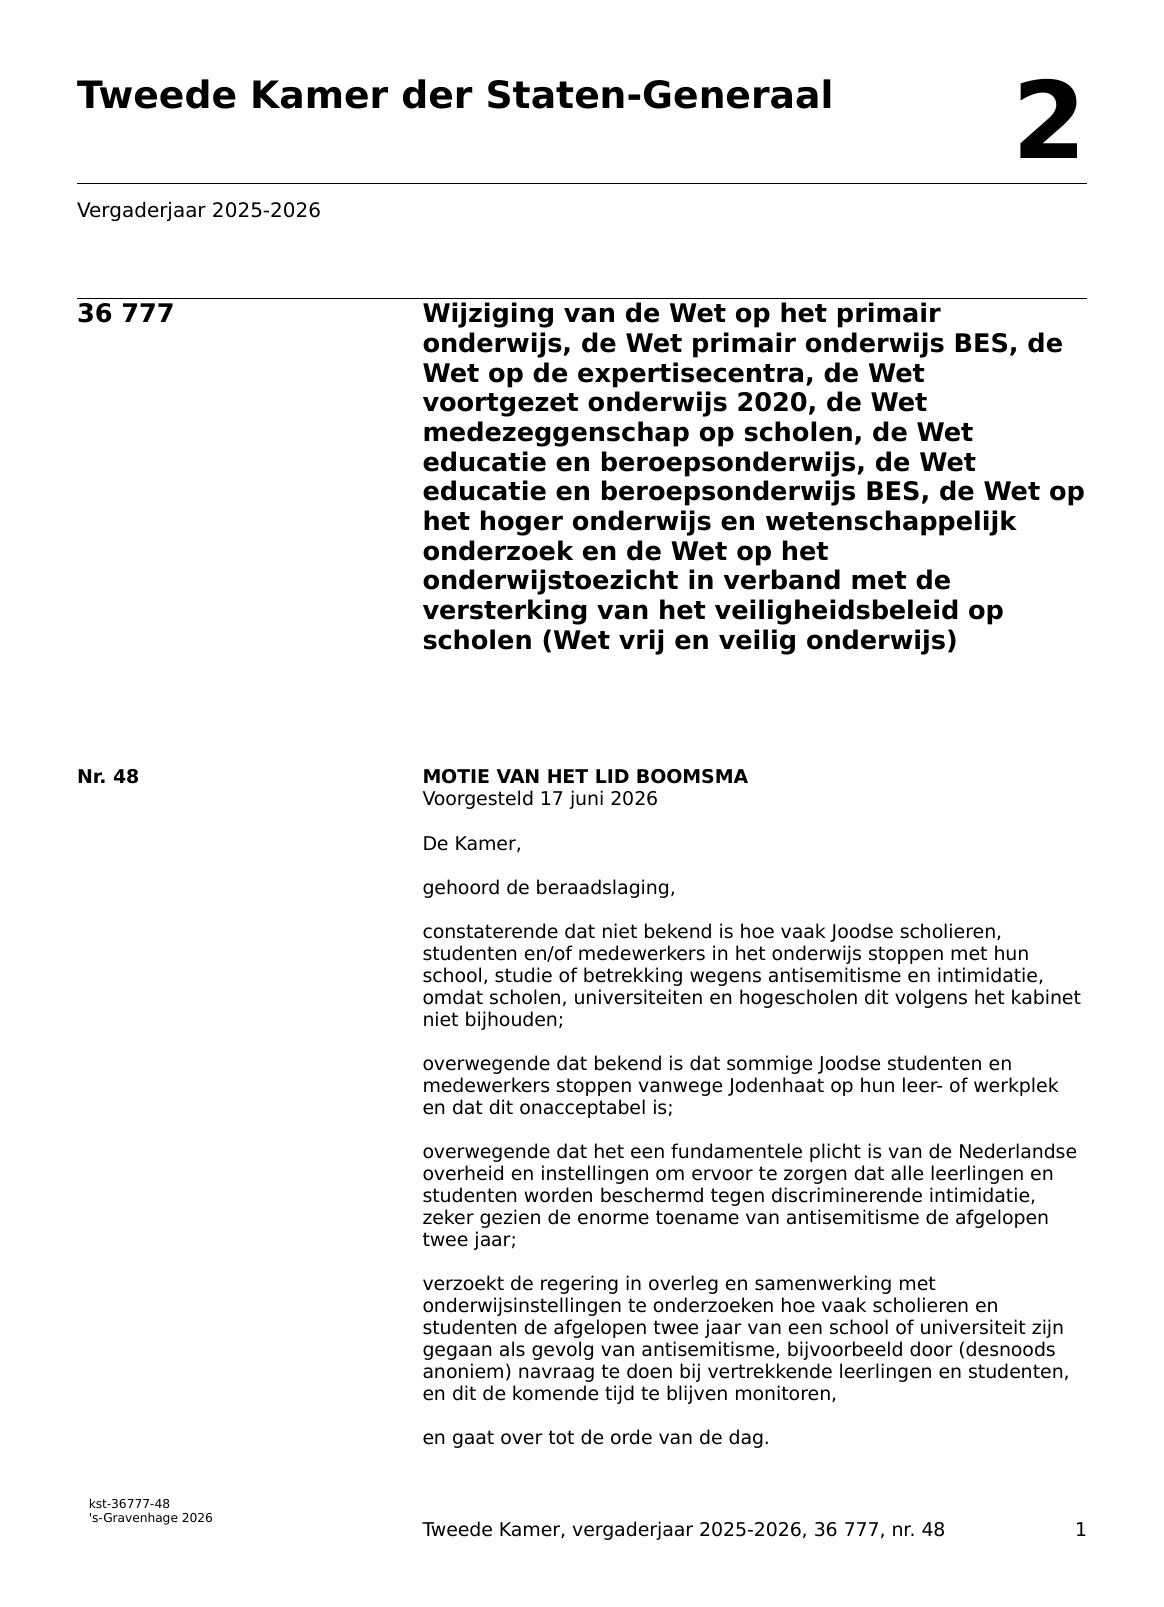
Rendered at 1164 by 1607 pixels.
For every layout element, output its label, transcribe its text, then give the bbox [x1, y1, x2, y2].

table_cell Vergaderjaar 2025-2026 [77, 184, 1087, 298]
text overwegende dat bekend is dat sommige Joodse studenten en medewerkers stoppen vanwege Jodenhaat op hun leer- of werkplek en dat dit onacceptabel is; [422, 1053, 1087, 1119]
text en gaat over tot de orde van de dag. [422, 1427, 1087, 1449]
text 's-Gravenhage 2026 [88, 1511, 323, 1525]
text verzoekt de regering in overleg en samenwerking met onderwijsinstellingen te onderzoeken hoe vaak scholieren en studenten de afgelopen twee jaar van een school of universiteit zijn gegaan als gevolg van antisemitisme, bijvoorbeeld door (desnoods anoniem) navraag te doen bij vertrekkende leerlingen en studenten, en dit de komende tijd te blijven monitoren, [422, 1273, 1087, 1405]
text overwegende dat het een fundamentele plicht is van de Nederlandse overheid en instellingen om ervoor te zorgen dat alle leerlingen en studenten worden beschermd tegen discriminerende intimidatie, zeker gezien de enorme toename van antisemitisme de afgelopen twee jaar; [422, 1141, 1087, 1251]
table_header Tweede Kamer der Staten-Generaal [77, 59, 886, 183]
text constaterende dat niet bekend is hoe vaak Joodse scholieren, studenten en/of medewerkers in het onderwijs stoppen met hun school, studie of betrekking wegens antisemitisme en intimidatie, omdat scholen, universiteiten en hogescholen dit volgens het kabinet niet bijhouden; [422, 921, 1087, 1031]
table_header 2 [886, 59, 1087, 183]
text gehoord de beraadslaging, [422, 877, 1087, 898]
subtitle Nr. 48 MOTIE VAN HET LID BOOMSMA [77, 766, 1087, 788]
subtitle 36 777 Wijziging van de Wet op het primair onderwijs, de Wet primair onderwijs BES, de Wet op de expertisecentra, de Wet voortgezet onderwijs 2020, de Wet medezeggenschap op scholen, de Wet educatie en beroepsonderwijs, de Wet educatie en beroepsonderwijs BES, de Wet op het hoger onderwijs en wetenschappelijk onderzoek en de Wet op het onderwijstoezicht in verband met de versterking van het veiligheidsbeleid op scholen (Wet vrij en veilig onderwijs) [77, 299, 1087, 655]
text kst-36777-48 [88, 1497, 323, 1511]
text De Kamer, [422, 832, 1087, 854]
text Voorgesteld 17 juni 2026 [422, 788, 1087, 810]
